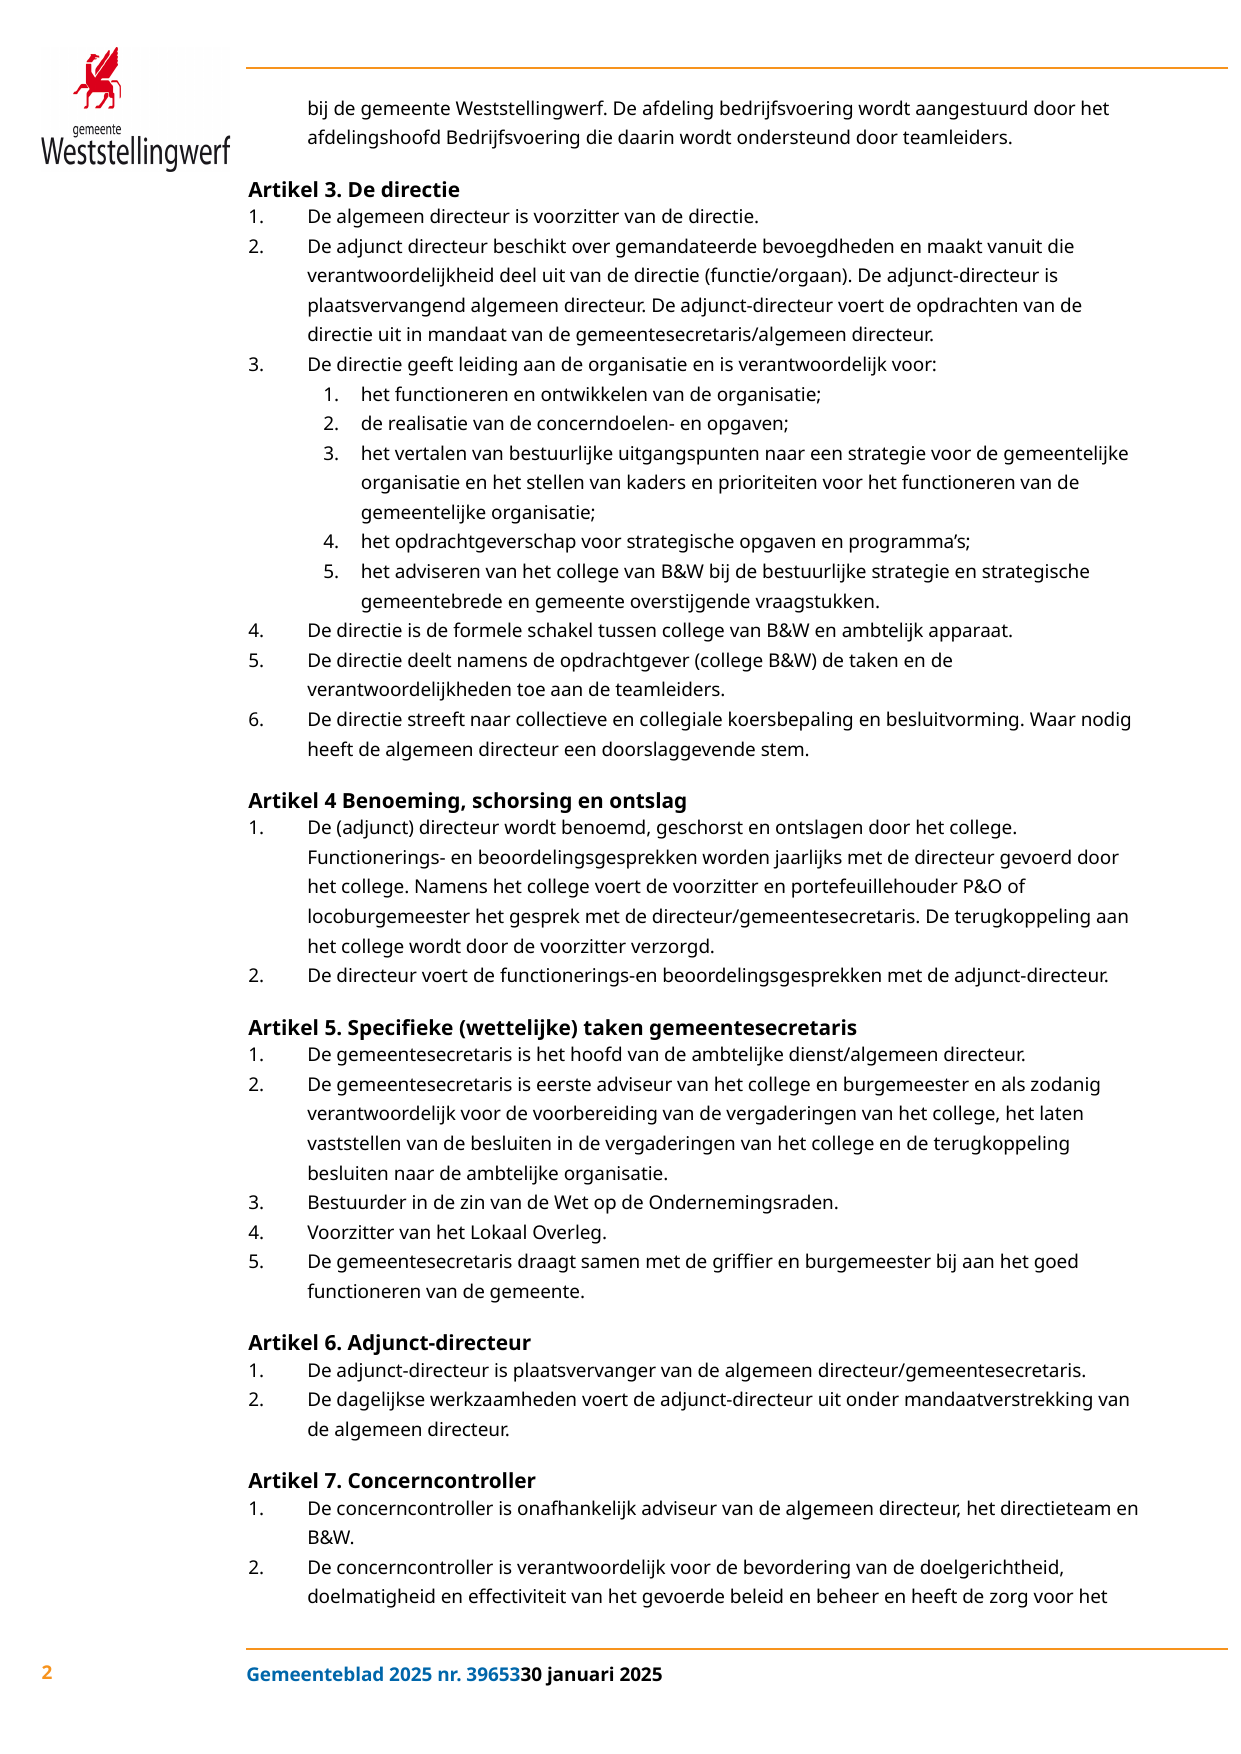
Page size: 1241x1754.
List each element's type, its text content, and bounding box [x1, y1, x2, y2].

list De gemeentesecretaris is het hoofd van de ambtelijke dienst/algemeen directeur. [248, 1041, 1152, 1067]
list het functioneren en ontwikkelen van de organisatie; [323, 381, 1152, 406]
list De gemeentesecretaris draagt samen met de griffier en burgemeester bij aan het goed functioneren van de gemeente. [248, 1248, 1152, 1304]
list De (adjunct) directeur wordt benoemd, geschorst en ontslagen door het college. Functionerings- en beoordelingsgesprekken worden jaarlijks met de directeur gevoerd door het college. Namens het college voert de voorzitter en portefeuillehouder P&O of locoburgemeester het gesprek met de directeur/gemeentesecretaris. De terugkoppeling aan het college wordt door de voorzitter verzorgd. [248, 814, 1152, 959]
text Artikel 5. Specifieke (wettelijke) taken gemeentesecretaris [248, 1013, 1152, 1041]
text Artikel 7. Concerncontroller [248, 1466, 1152, 1495]
list Voorzitter van het Lokaal Overleg. [248, 1219, 1152, 1244]
list De directie geeft leiding aan de organisatie en is verantwoordelijk voor: [248, 351, 1152, 377]
list De algemeen directeur is voorzitter van de directie. [248, 203, 1152, 229]
list De directeur voert de functionerings-en beoordelingsgesprekken met de adjunct-directeur. [248, 962, 1152, 988]
list bij de gemeente Weststellingwerf. De afdeling bedrijfsvoering wordt aangestuurd door het afdelingshoofd Bedrijfsvoering die daarin wordt ondersteund door teamleiders. [248, 95, 1152, 150]
list De directie deelt namens de opdrachtgever (college B&W) de taken en de verantwoordelijkheden toe aan de teamleiders. [248, 647, 1152, 702]
text Artikel 4 Benoeming, schorsing en ontslag [248, 786, 1152, 814]
list Bestuurder in de zin van de Wet op de Ondernemingsraden. [248, 1189, 1152, 1215]
list De directie is de formele schakel tussen college van B&W en ambtelijk apparaat. [248, 617, 1152, 643]
list De concerncontroller is onafhankelijk adviseur van de algemeen directeur, het directieteam en B&W. [248, 1495, 1152, 1550]
list De adjunct directeur beschikt over gemandateerde bevoegdheden en maakt vanuit die verantwoordelijkheid deel uit van de directie (functie/orgaan). De adjunct-directeur is plaatsvervangend algemeen directeur. De adjunct-directeur voert de opdrachten van de directie uit in mandaat van de gemeentesecretaris/algemeen directeur. [248, 233, 1152, 347]
list De dagelijkse werkzaamheden voert de adjunct-directeur uit onder mandaatverstrekking van de algemeen directeur. [248, 1386, 1152, 1442]
list De adjunct-directeur is plaatsvervanger van de algemeen directeur/gemeentesecretaris. [248, 1357, 1152, 1383]
text Artikel 3. De directie [248, 175, 1152, 203]
list De directie streeft naar collectieve en collegiale koersbepaling en besluitvorming. Waar nodig heeft de algemeen directeur een doorslaggevende stem. [248, 706, 1152, 761]
list de realisatie van de concerndoelen- en opgaven; [323, 410, 1152, 436]
text Artikel 6. Adjunct-directeur [248, 1328, 1152, 1357]
list het opdrachtgeverschap voor strategische opgaven en programma’s; [323, 529, 1152, 554]
list De gemeentesecretaris is eerste adviseur van het college en burgemeester en als zodanig verantwoordelijk voor de voorbereiding van de vergaderingen van het college, het laten vaststellen van de besluiten in de vergaderingen van het college en de terugkoppeling besluiten naar de ambtelijke organisatie. [248, 1071, 1152, 1185]
picture [41, 47, 231, 172]
list het vertalen van bestuurlijke uitgangspunten naar een strategie voor de gemeentelijke organisatie en het stellen van kaders en prioriteiten voor het functioneren van de gemeentelijke organisatie; [323, 440, 1152, 525]
list De concerncontroller is verantwoordelijk voor de bevordering van de doelgerichtheid, doelmatigheid en effectiviteit van het gevoerde beleid en beheer en heeft de zorg voor het [248, 1554, 1152, 1609]
list het adviseren van het college van B&W bij de bestuurlijke strategie en strategische gemeentebrede en gemeente overstijgende vraagstukken. [323, 558, 1152, 613]
